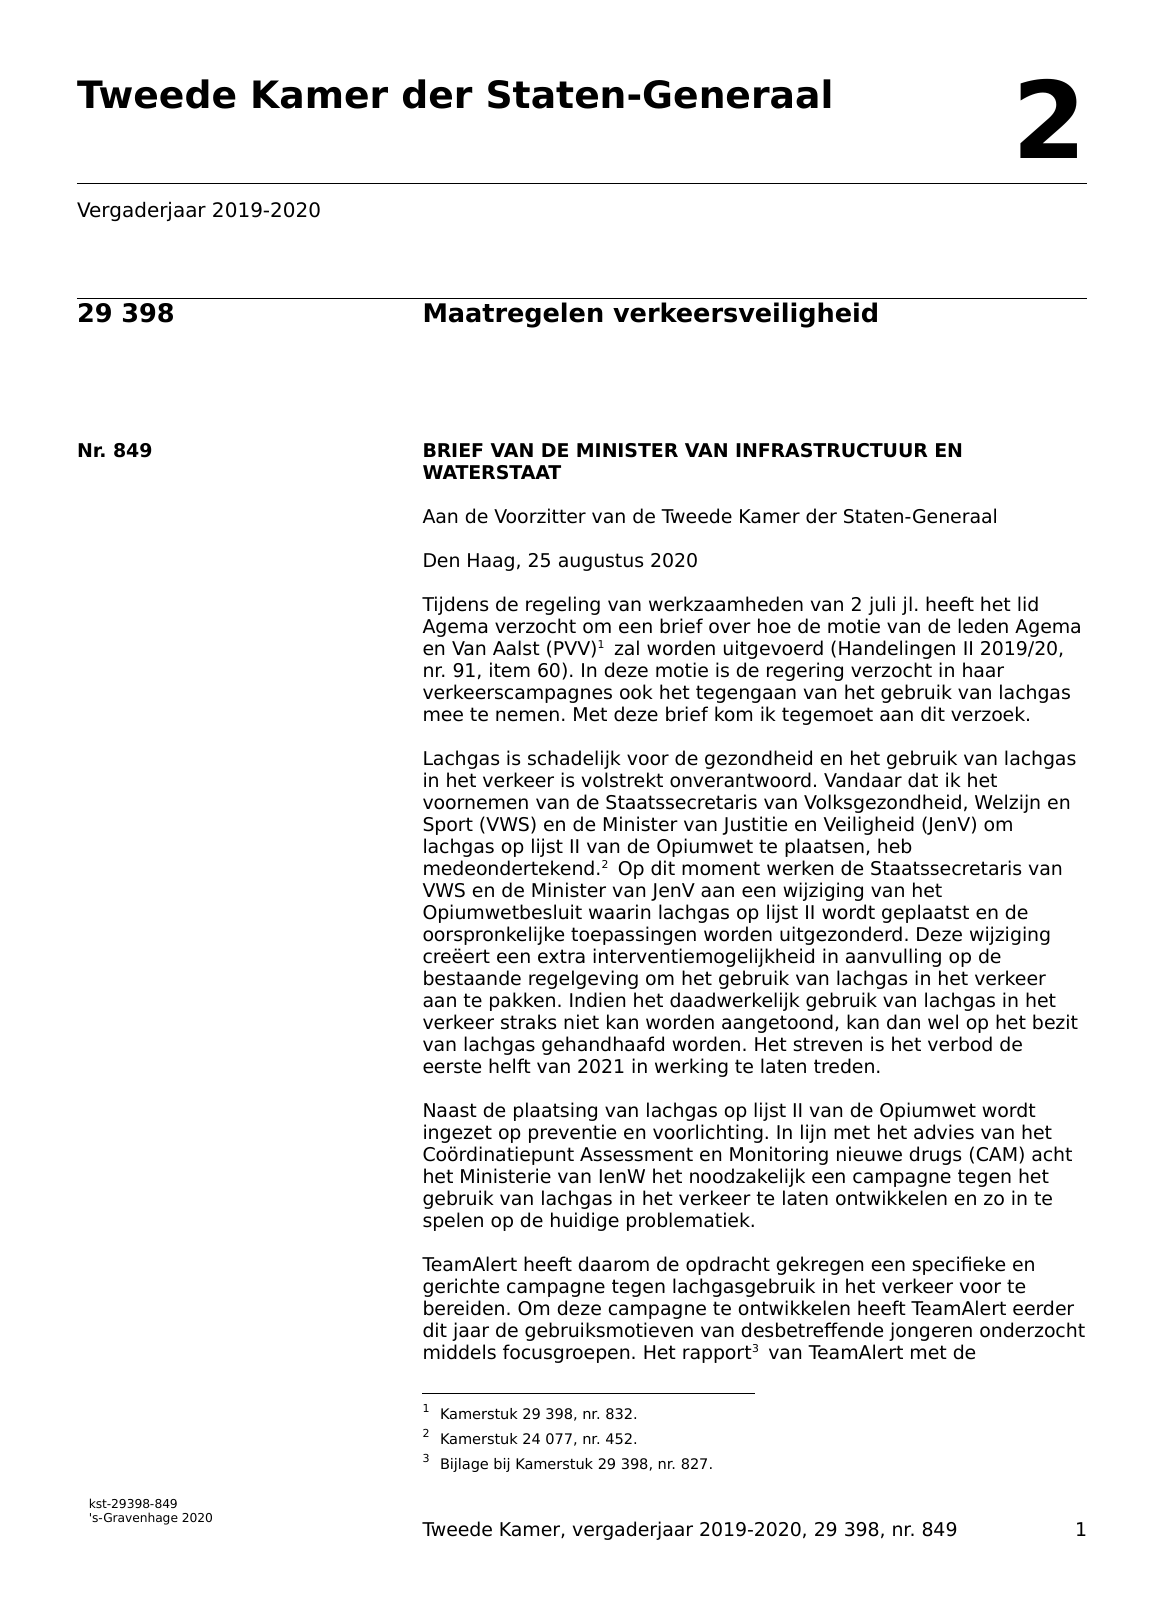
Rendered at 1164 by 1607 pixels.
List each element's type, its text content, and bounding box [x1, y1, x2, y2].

text kst-29398-849 [88, 1497, 323, 1511]
text Bijlage bij Kamerstuk 29 398, nr. 827. [422, 1452, 1087, 1474]
text TeamAlert heeft daarom de opdracht gekregen een specifieke en gerichte campagne tegen lachgasgebruik in het verkeer voor te bereiden. Om deze campagne te ontwikkelen heeft TeamAlert eerder dit jaar de gebruiksmotieven van desbetreffende jongeren onderzocht middels focusgroepen. Het rapport van TeamAlert met de [422, 1254, 1087, 1364]
subtitle 29 398 Maatregelen verkeersveiligheid [77, 299, 1087, 329]
text Kamerstuk 24 077, nr. 452. [422, 1427, 1087, 1449]
text Aan de Voorzitter van de Tweede Kamer der Staten-Generaal [422, 506, 1087, 528]
text Tijdens de regeling van werkzaamheden van 2 juli jl. heeft het lid Agema verzocht om een brief over hoe de motie van de leden Agema en Van Aalst (PVV) zal worden uitgevoerd (Handelingen II 2019/20, nr. 91, item 60). In deze motie is de regering verzocht in haar verkeerscampagnes ook het tegengaan van het gebruik van lachgas mee te nemen. Met deze brief kom ik tegemoet aan dit verzoek. [422, 594, 1087, 726]
text Den Haag, 25 augustus 2020 [422, 550, 1087, 572]
table_header Tweede Kamer der Staten-Generaal [77, 59, 886, 183]
text Kamerstuk 29 398, nr. 832. [422, 1402, 1087, 1424]
subtitle Nr. 849 BRIEF VAN DE MINISTER VAN INFRASTRUCTUUR EN WATERSTAAT [77, 440, 1087, 484]
text Lachgas is schadelijk voor de gezondheid en het gebruik van lachgas in het verkeer is volstrekt onverantwoord. Vandaar dat ik het voornemen van de Staatssecretaris van Volksgezondheid, Welzijn en Sport (VWS) en de Minister van Justitie en Veiligheid (JenV) om lachgas op lijst II van de Opiumwet te plaatsen, heb medeondertekend. Op dit moment werken de Staatssecretaris van VWS en de Minister van JenV aan een wijziging van het Opiumwetbesluit waarin lachgas op lijst II wordt geplaatst en de oorspronkelijke toepassingen worden uitgezonderd. Deze wijziging creëert een extra interventiemogelijkheid in aanvulling op de bestaande regelgeving om het gebruik van lachgas in het verkeer aan te pakken. Indien het daadwerkelijk gebruik van lachgas in het verkeer straks niet kan worden aangetoond, kan dan wel op het bezit van lachgas gehandhaafd worden. Het streven is het verbod de eerste helft van 2021 in werking te laten treden. [422, 748, 1087, 1078]
text Naast de plaatsing van lachgas op lijst II van de Opiumwet wordt ingezet op preventie en voorlichting. In lijn met het advies van het Coördinatiepunt Assessment en Monitoring nieuwe drugs (CAM) acht het Ministerie van IenW het noodzakelijk een campagne tegen het gebruik van lachgas in het verkeer te laten ontwikkelen en zo in te spelen op de huidige problematiek. [422, 1100, 1087, 1232]
table_header 2 [886, 59, 1087, 183]
text 's-Gravenhage 2020 [88, 1511, 323, 1525]
table_cell Vergaderjaar 2019-2020 [77, 184, 1087, 298]
